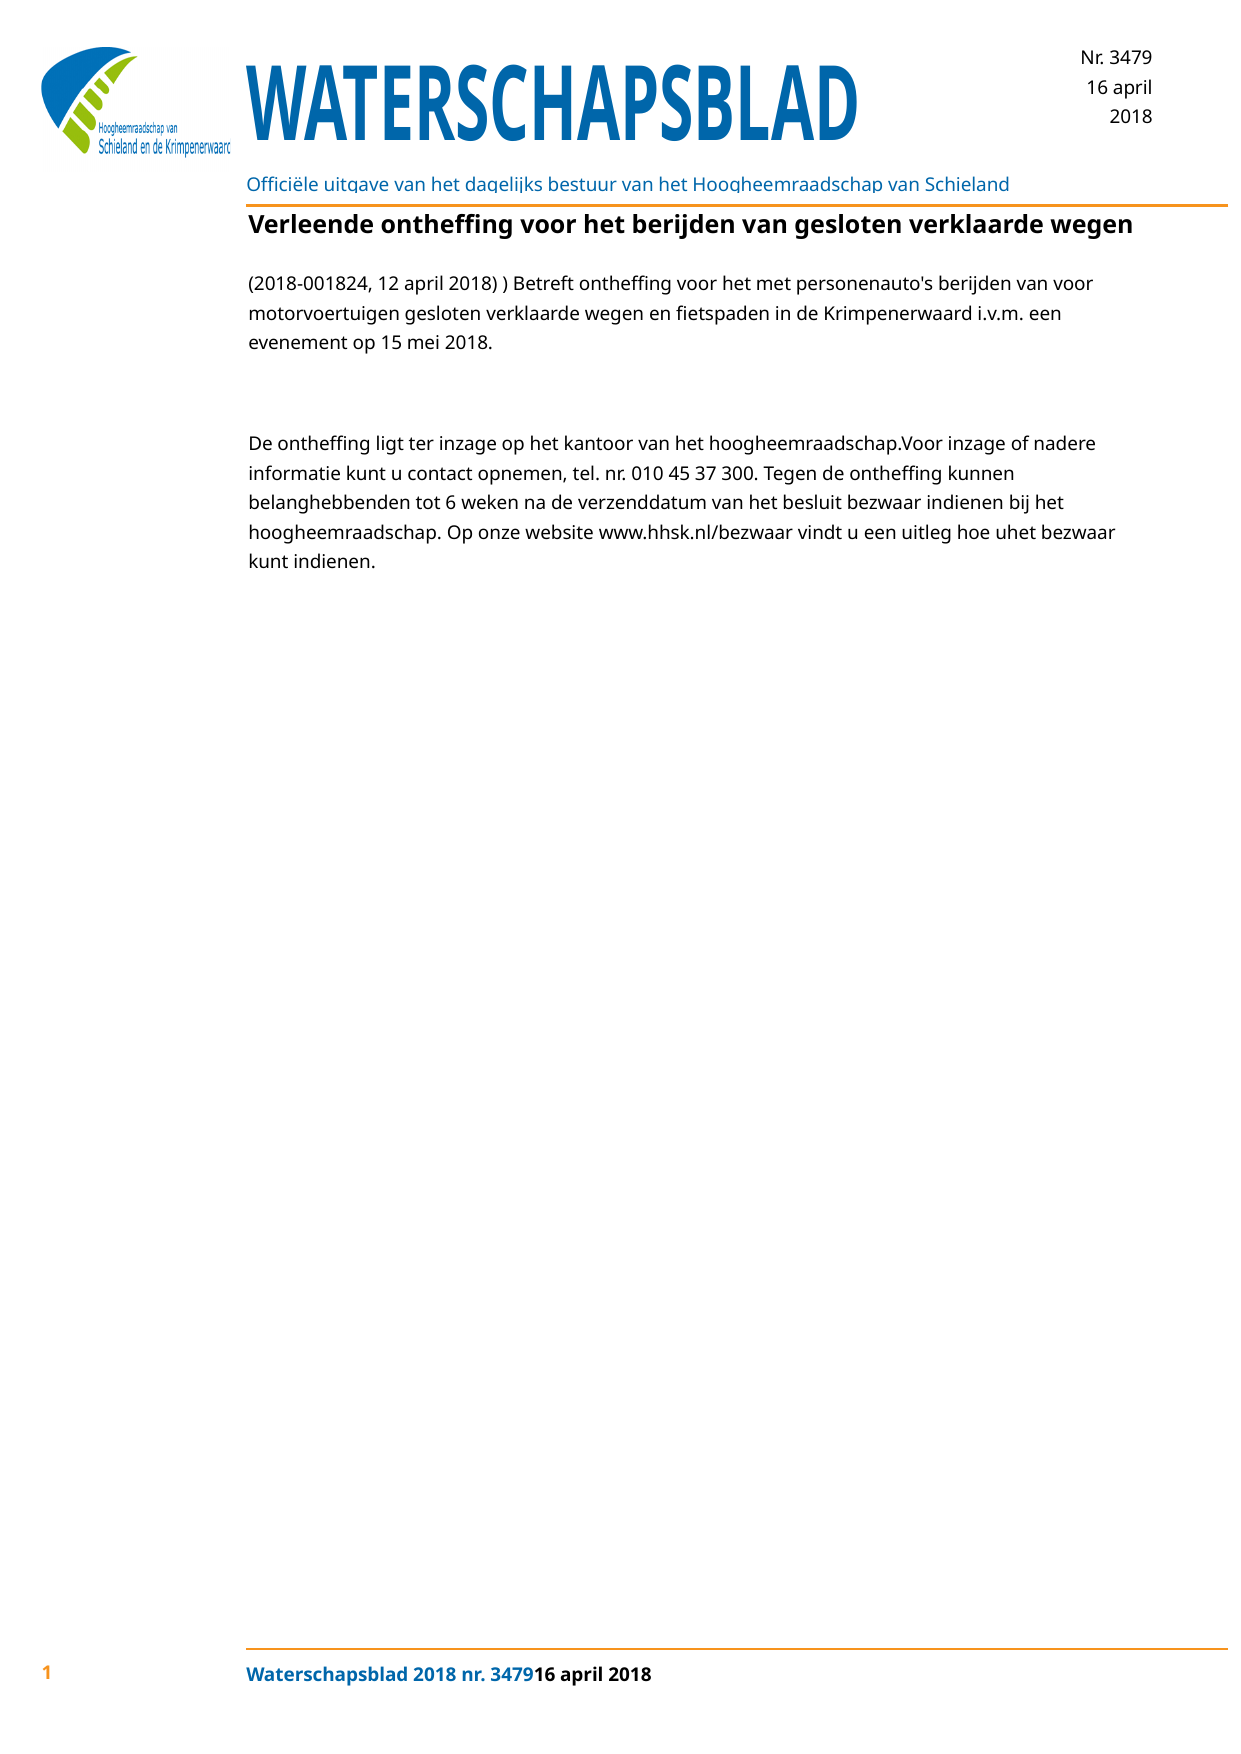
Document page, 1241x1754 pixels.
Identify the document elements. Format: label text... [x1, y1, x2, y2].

text (2018-001824, 12 april 2018) ) Betreft ontheffing voor het met personenauto's berijden van voor motorvoertuigen gesloten verklaarde wegen en fietspaden in de Krimpenerwaard i.v.m. een evenement op 15 mei 2018. [248, 270, 1152, 355]
text De ontheffing ligt ter inzage op het kantoor van het hoogheemraadschap.Voor inzage of nadere informatie kunt u contact opnemen, tel. nr. 010 45 37 300. Tegen de ontheffing kunnen belanghebbenden tot 6 weken na de verzenddatum van het besluit bezwaar indienen bij het hoogheemraadschap. Op onze website www.hhsk.nl/bezwaar vindt u een uitleg hoe uhet bezwaar kunt indienen. [248, 430, 1152, 574]
table_header [248, 629, 700, 654]
text Verleende ontheffing voor het berijden van gesloten verklaarde wegen [248, 207, 1152, 241]
picture [41, 47, 231, 172]
